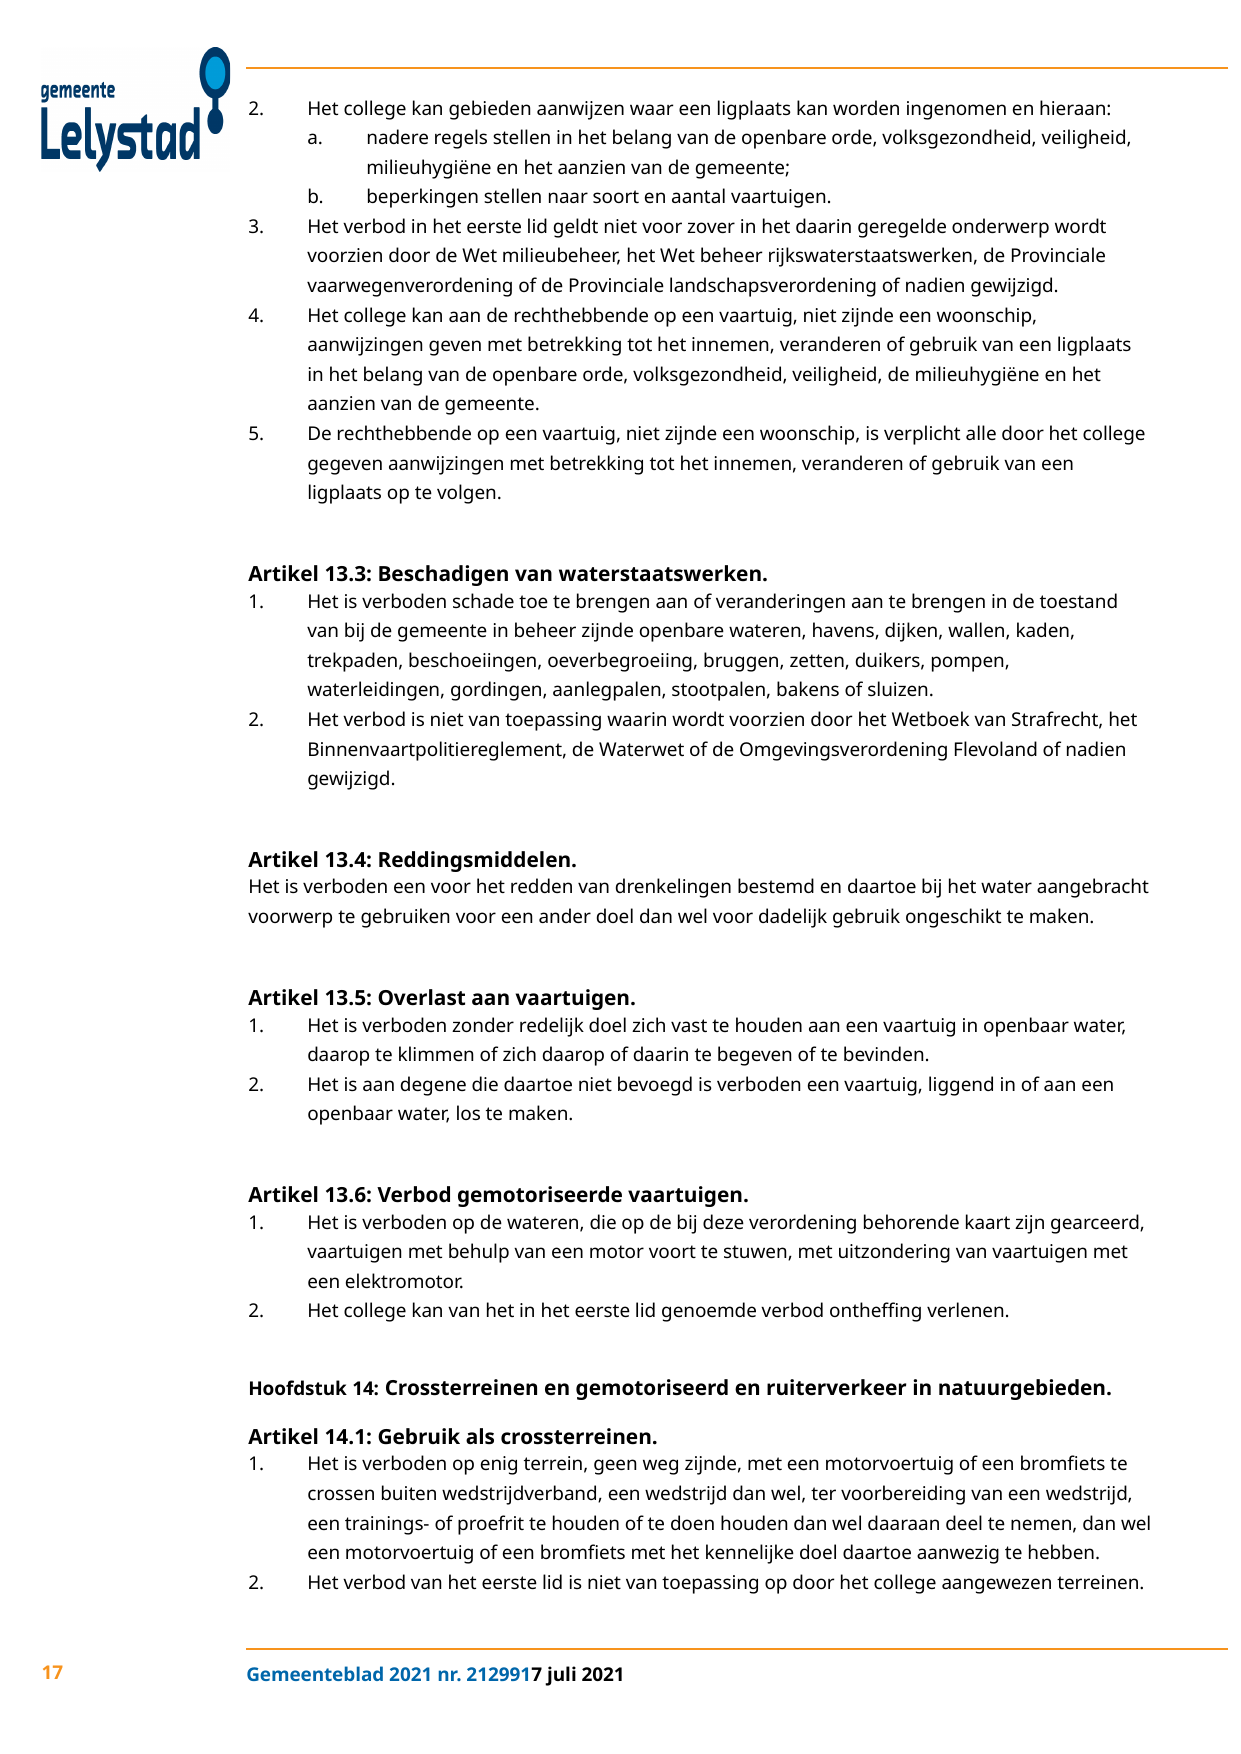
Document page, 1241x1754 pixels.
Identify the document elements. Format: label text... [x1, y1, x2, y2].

list Het is verboden op de wateren, die op de bij deze verordening behorende kaart zijn gearceerd, vaartuigen met behulp van een motor voort te stuwen, met uitzondering van vaartuigen met een elektromotor. [248, 1209, 1152, 1294]
list De rechthebbende op een vaartuig, niet zijnde een woonschip, is verplicht alle door het college gegeven aanwijzingen met betrekking tot het innemen, veranderen of gebruik van een ligplaats op te volgen. [248, 420, 1152, 505]
text Artikel 13.6: Verbod gemotoriseerde vaartuigen. [248, 1181, 1152, 1209]
list Het is verboden zonder redelijk doel zich vast te houden aan een vaartuig in openbaar water, daarop te klimmen of zich daarop of daarin te begeven of te bevinden. [248, 1012, 1152, 1067]
text Artikel 13.4: Reddingsmiddelen. [248, 845, 1152, 874]
list beperkingen stellen naar soort en aantal vaartuigen. [307, 183, 1152, 209]
list Het college kan van het in het eerste lid genoemde verbod ontheffing verlenen. [248, 1298, 1152, 1323]
list Het verbod in het eerste lid geldt niet voor zover in het daarin geregelde onderwerp wordt voorzien door de Wet milieubeheer, het Wet beheer rijkswaterstaatswerken, de Provinciale vaarwegenverordening of de Provinciale landschapsverordening of nadien gewijzigd. [248, 213, 1152, 298]
list Het verbod van het eerste lid is niet van toepassing op door het college aangewezen terreinen. [248, 1569, 1152, 1595]
text Artikel 13.3: Beschadigen van waterstaatswerken. [248, 559, 1152, 588]
text Artikel 13.5: Overlast aan vaartuigen. [248, 983, 1152, 1012]
text Hoofdstuk 14: Crossterreinen en gemotoriseerd en ruiterverkeer in natuurgebieden. [248, 1373, 1152, 1401]
picture [41, 47, 231, 172]
text Het is verboden een voor het redden van drenkelingen bestemd en daartoe bij het water aangebracht voorwerp te gebruiken voor een ander doel dan wel voor dadelijk gebruik ongeschikt te maken. [248, 874, 1152, 929]
list Het is aan degene die daartoe niet bevoegd is verboden een vaartuig, liggend in of aan een openbaar water, los te maken. [248, 1071, 1152, 1126]
list Het college kan gebieden aanwijzen waar een ligplaats kan worden ingenomen en hieraan: [248, 95, 1152, 121]
list Het is verboden op enig terrein, geen weg zijnde, met een motorvoertuig of een bromfiets te crossen buiten wedstrijdverband, een wedstrijd dan wel, ter voorbereiding van een wedstrijd, een trainings- of proefrit te houden of te doen houden dan wel daaraan deel te nemen, dan wel een motorvoertuig of een bromfiets met het kennelijke doel daartoe aanwezig te hebben. [248, 1451, 1152, 1565]
list Het is verboden schade toe te brengen aan of veranderingen aan te brengen in de toestand van bij de gemeente in beheer zijnde openbare wateren, havens, dijken, wallen, kaden, trekpaden, beschoeiingen, oeverbegroeiing, bruggen, zetten, duikers, pompen, waterleidingen, gordingen, aanlegpalen, stootpalen, bakens of sluizen. [248, 588, 1152, 702]
text Artikel 14.1: Gebruik als crossterreinen. [248, 1422, 1152, 1451]
list nadere regels stellen in het belang van de openbare orde, volksgezondheid, veiligheid, milieuhygiëne en het aanzien van de gemeente; [307, 124, 1152, 180]
list Het verbod is niet van toepassing waarin wordt voorzien door het Wetboek van Strafrecht, het Binnenvaartpolitiereglement, de Waterwet of de Omgevingsverordening Flevoland of nadien gewijzigd. [248, 706, 1152, 791]
list Het college kan aan de rechthebbende op een vaartuig, niet zijnde een woonschip, aanwijzingen geven met betrekking tot het innemen, veranderen of gebruik van een ligplaats in het belang van de openbare orde, volksgezondheid, veiligheid, de milieuhygiëne en het aanzien van de gemeente. [248, 302, 1152, 416]
